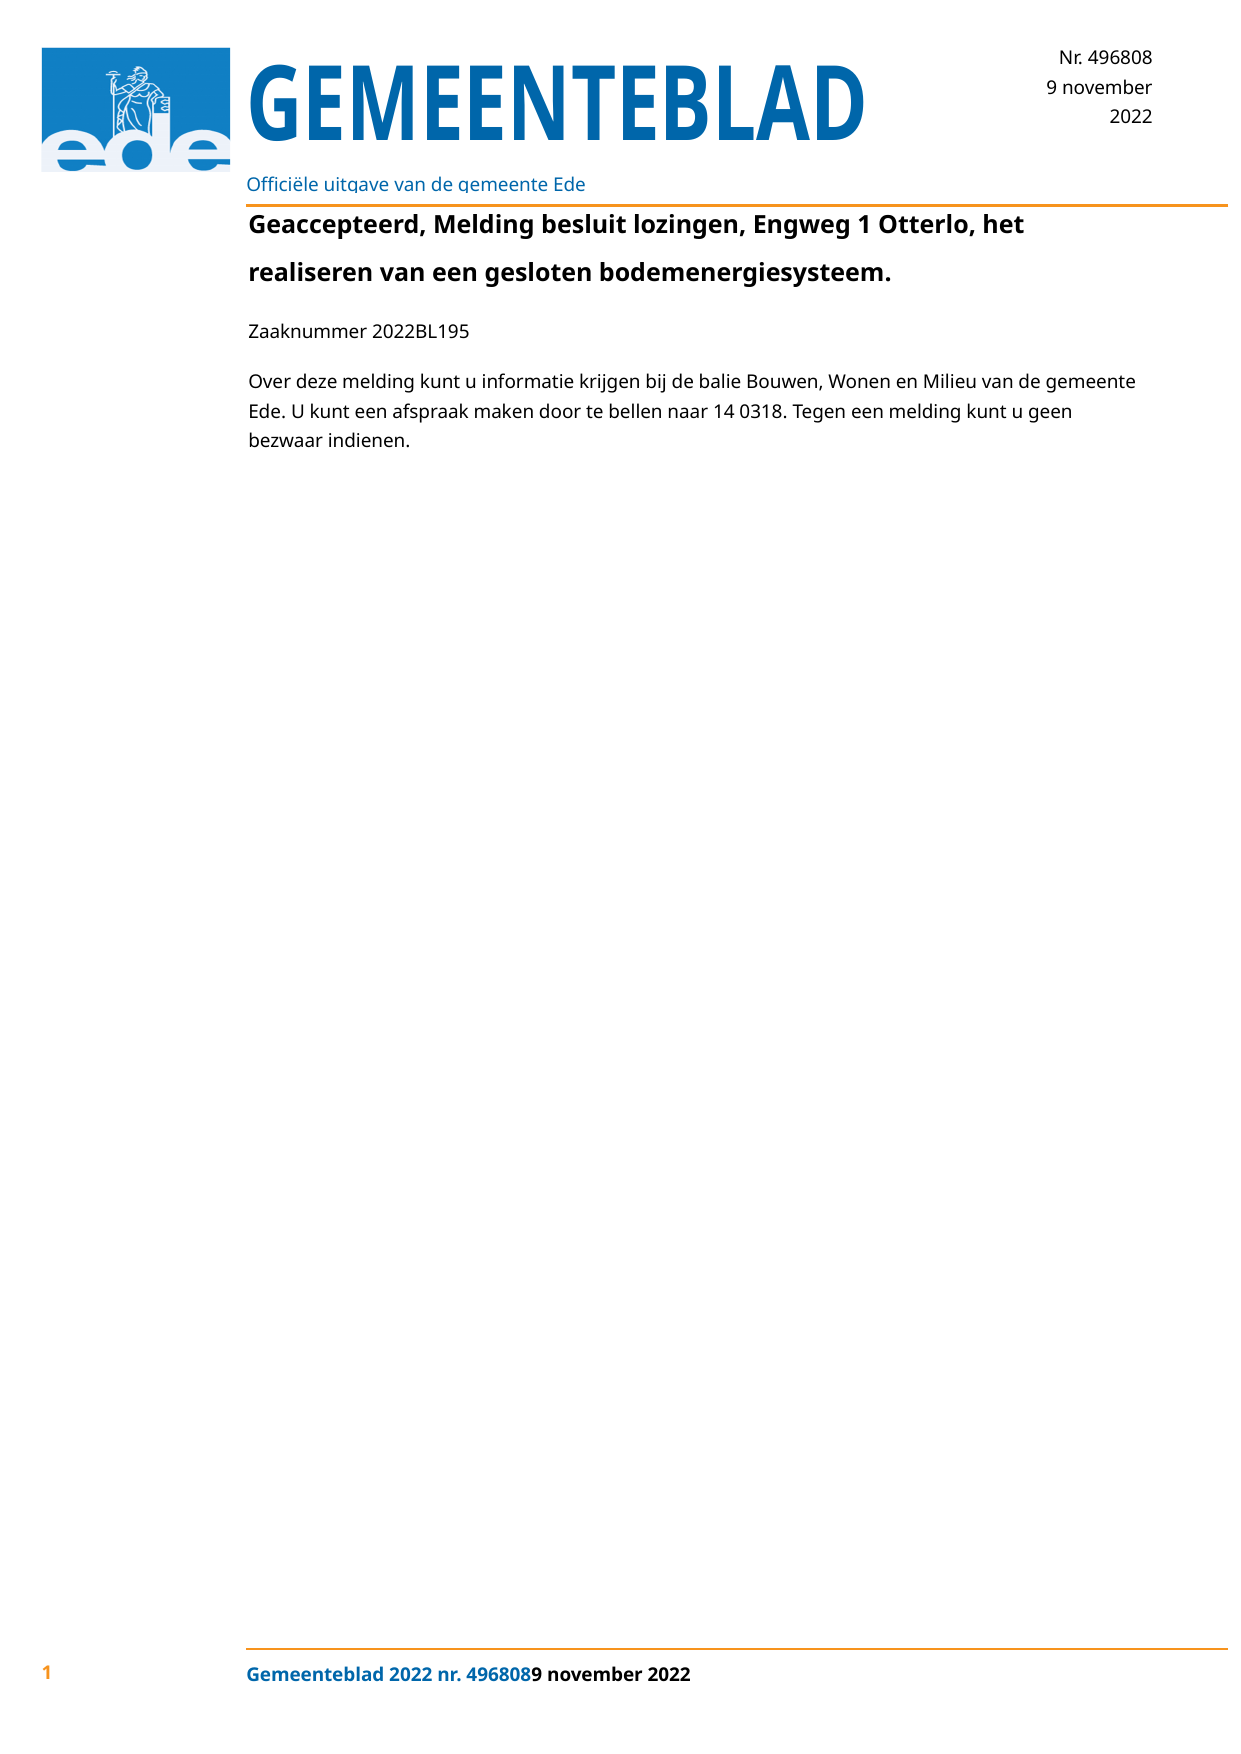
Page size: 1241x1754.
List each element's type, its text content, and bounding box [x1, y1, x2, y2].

picture [41, 47, 231, 172]
text Geaccepteerd, Melding besluit lozingen, Engweg 1 Otterlo, het realiseren van een gesloten bodemenergiesysteem. [248, 207, 1152, 288]
text Over deze melding kunt u informatie krijgen bij de balie Bouwen, Wonen en Milieu van de gemeente Ede. U kunt een afspraak maken door te bellen naar 14 0318. Tegen een melding kunt u geen bezwaar indienen. [248, 368, 1152, 453]
text Zaaknummer 2022BL195 [248, 318, 1152, 344]
